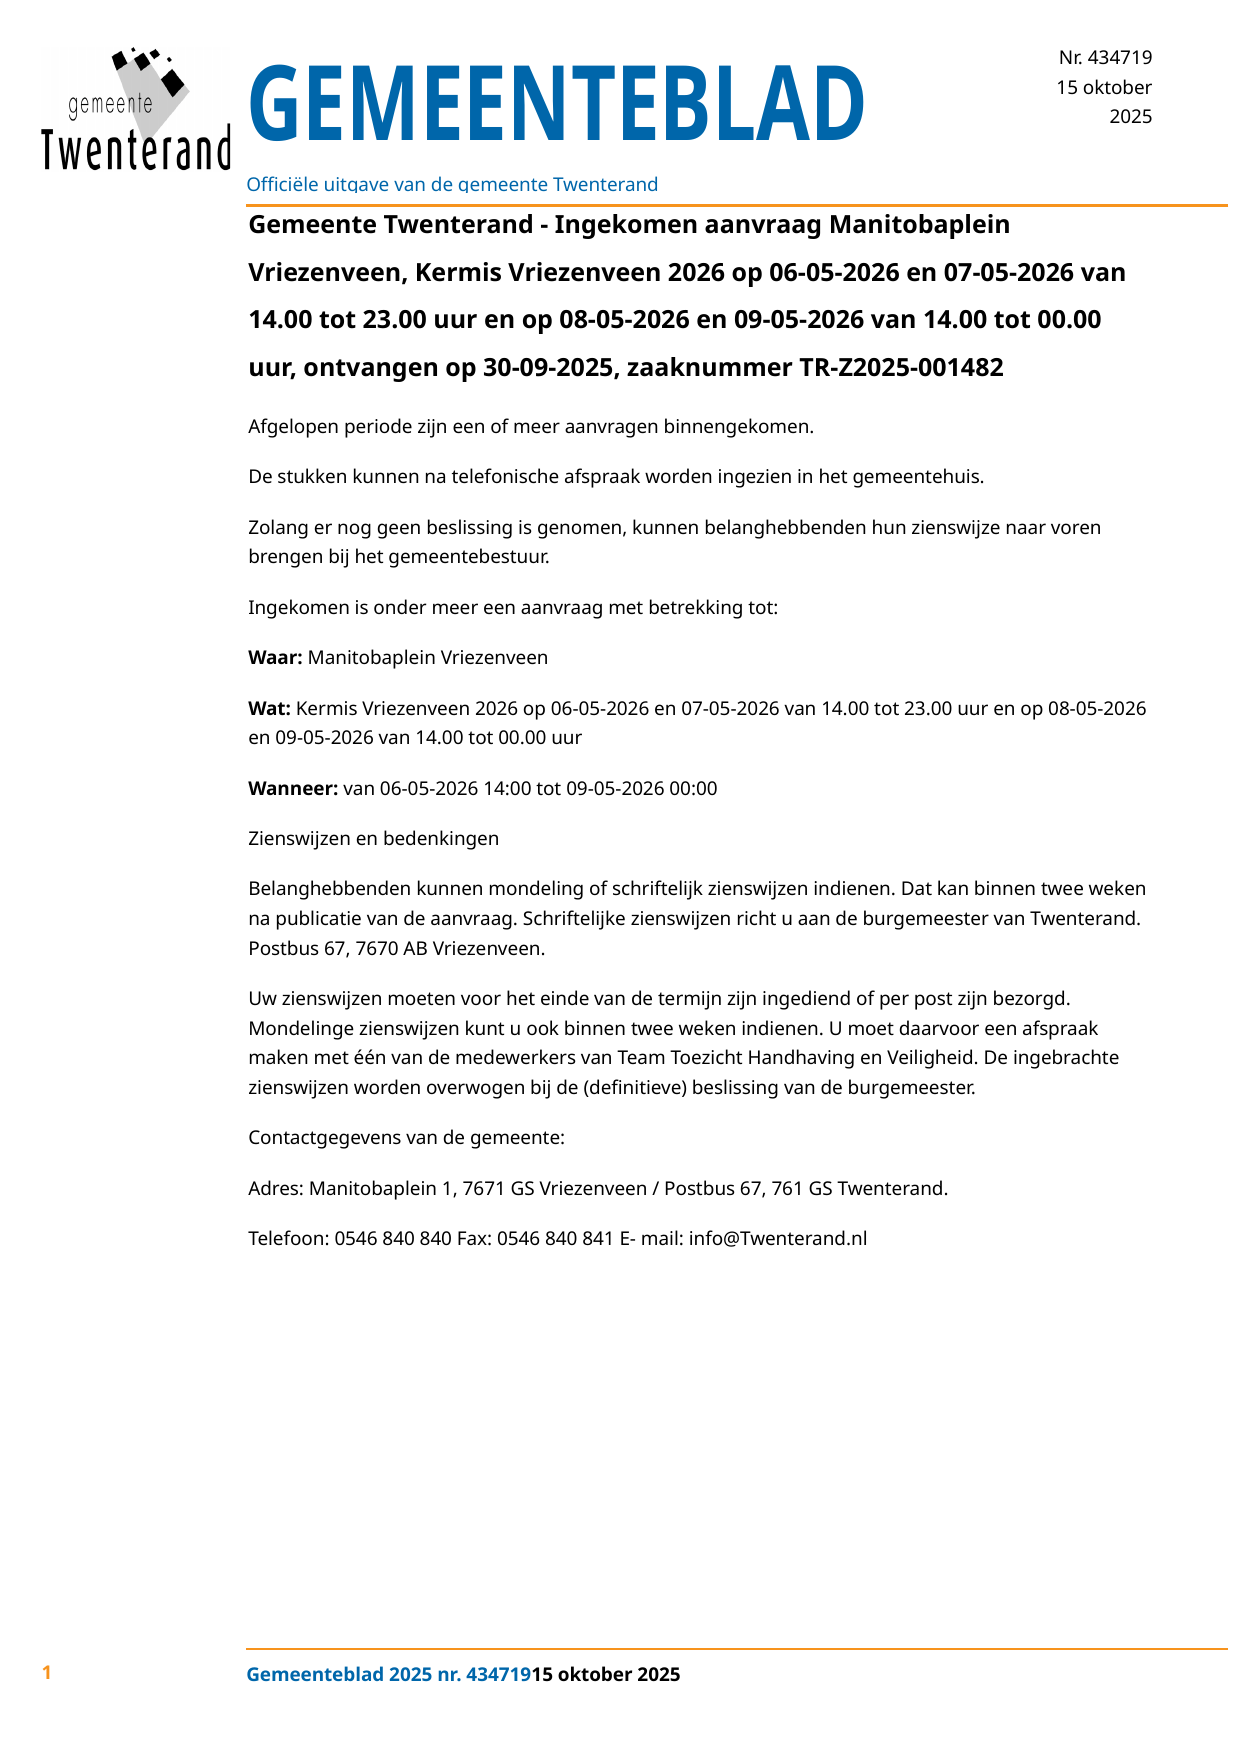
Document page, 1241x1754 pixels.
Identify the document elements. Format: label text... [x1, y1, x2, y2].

text Waar: Manitobaplein Vriezenveen [248, 644, 1152, 670]
text Telefoon: 0546 840 840 Fax: 0546 840 841 E- mail: info@Twenterand.nl [248, 1225, 1152, 1251]
text Wat: Kermis Vriezenveen 2026 op 06-05-2026 en 07-05-2026 van 14.00 tot 23.00 uur en op 08-05-2026 en 09-05-2026 van 14.00 tot 00.00 uur [248, 695, 1152, 750]
text Zolang er nog geen beslissing is genomen, kunnen belanghebbenden hun zienswijze naar voren brengen bij het gemeentebestuur. [248, 514, 1152, 569]
picture [41, 47, 231, 172]
text Gemeente Twenterand - Ingekomen aanvraag Manitobaplein Vriezenveen, Kermis Vriezenveen 2026 op 06-05-2026 en 07-05-2026 van 14.00 tot 23.00 uur en op 08-05-2026 en 09-05-2026 van 14.00 tot 00.00 uur, ontvangen op 30-09-2025, zaaknummer TR-Z2025-001482 [248, 207, 1152, 384]
text Wanneer: van 06-05-2026 14:00 tot 09-05-2026 00:00 [248, 775, 1152, 801]
text De stukken kunnen na telefonische afspraak worden ingezien in het gemeentehuis. [248, 463, 1152, 489]
text Adres: Manitobaplein 1, 7671 GS Vriezenveen / Postbus 67, 761 GS Twenterand. [248, 1175, 1152, 1201]
text Belanghebbenden kunnen mondeling of schriftelijk zienswijzen indienen. Dat kan binnen twee weken na publicatie van de aanvraag. Schriftelijke zienswijzen richt u aan de burgemeester van Twenterand. Postbus 67, 7670 AB Vriezenveen. [248, 876, 1152, 961]
text Contactgegevens van de gemeente: [248, 1124, 1152, 1150]
text Afgelopen periode zijn een of meer aanvragen binnengekomen. [248, 413, 1152, 439]
text Zienswijzen en bedenkingen [248, 825, 1152, 851]
text Uw zienswijzen moeten voor het einde van de termijn zijn ingediend of per post zijn bezorgd. Mondelinge zienswijzen kunt u ook binnen twee weken indienen. U moet daarvoor een afspraak maken met één van de medewerkers van Team Toezicht Handhaving en Veiligheid. De ingebrachte zienswijzen worden overwogen bij de (definitieve) beslissing van de burgemeester. [248, 985, 1152, 1100]
text Ingekomen is onder meer een aanvraag met betrekking tot: [248, 594, 1152, 620]
